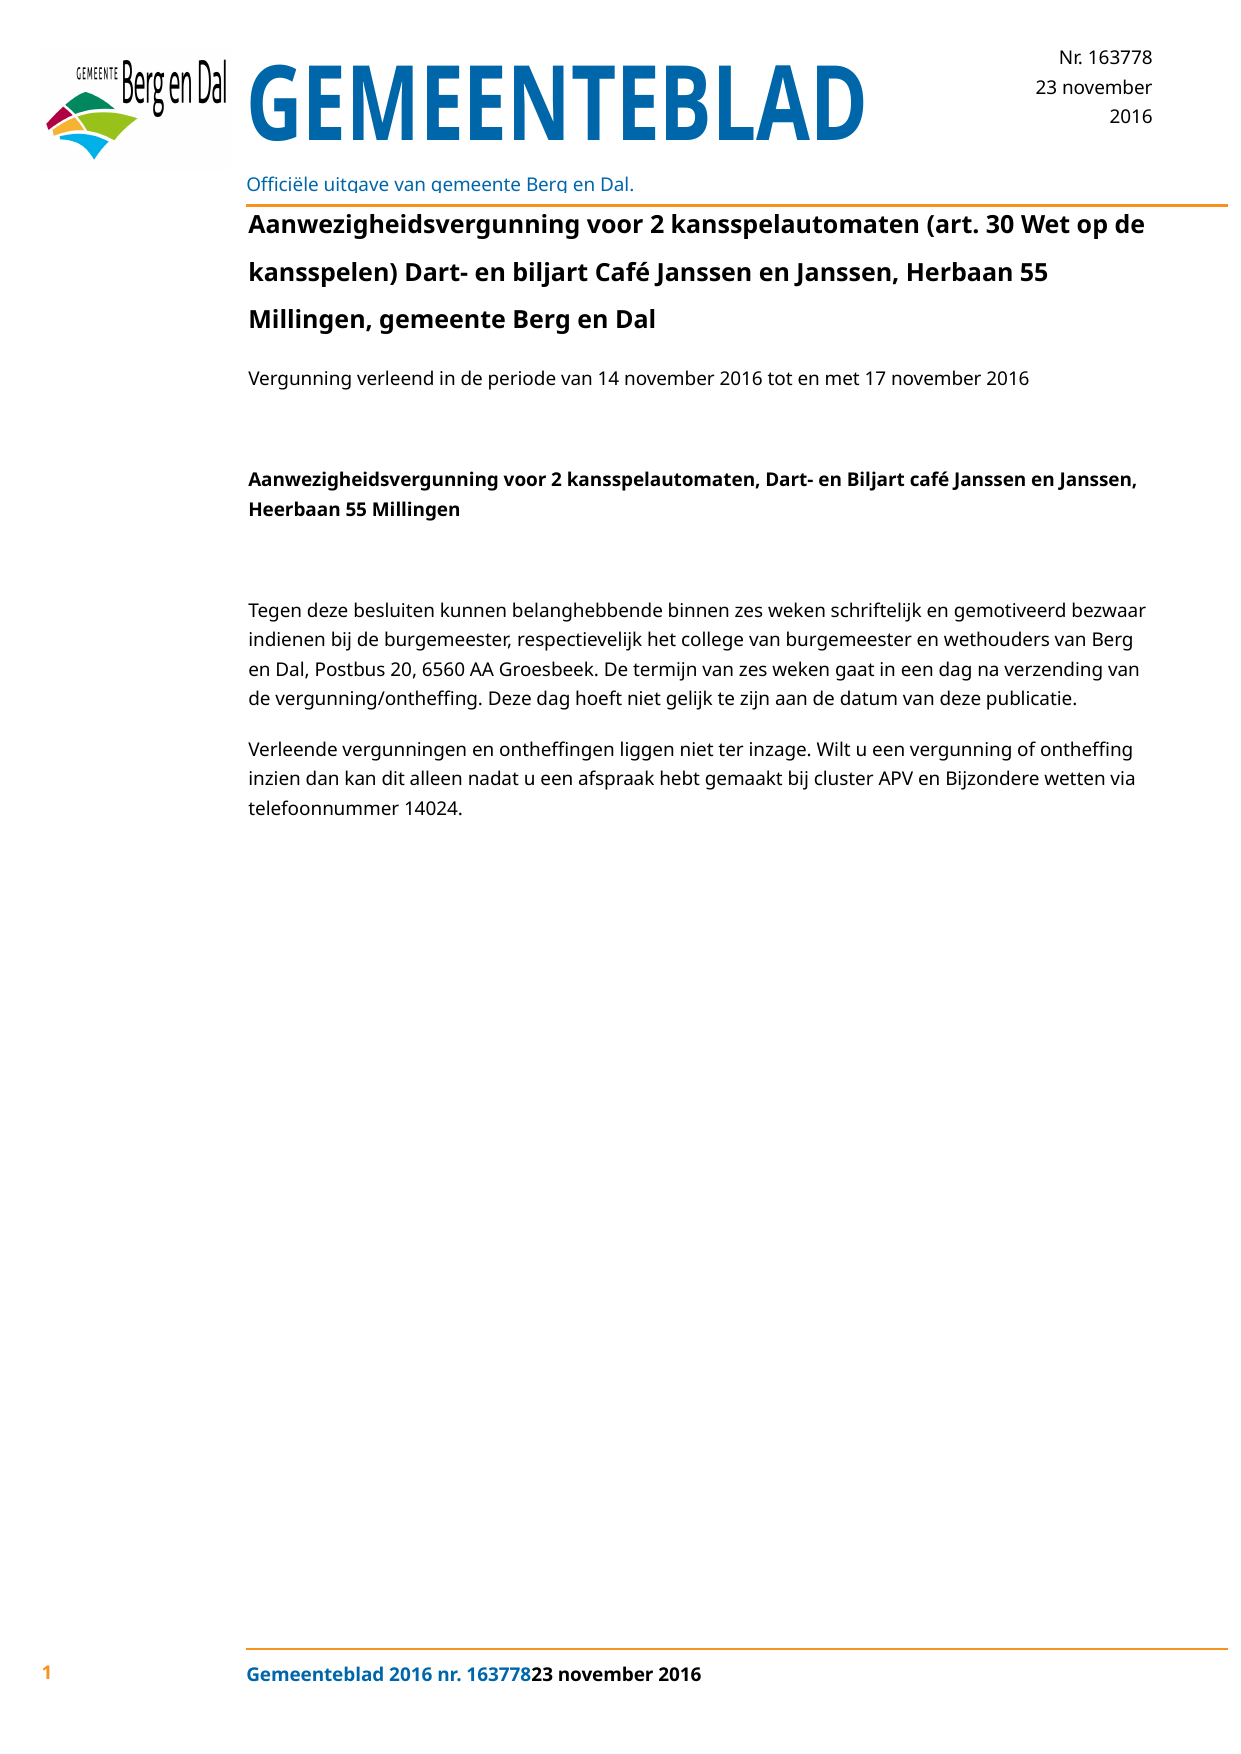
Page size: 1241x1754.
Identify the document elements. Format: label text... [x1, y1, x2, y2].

text Verleende vergunningen en ontheffingen liggen niet ter inzage. Wilt u een vergunning of ontheffing inzien dan kan dit alleen nadat u een afspraak hebt gemaakt bij cluster APV en Bijzondere wetten via telefoonnummer 14024. [248, 736, 1152, 821]
picture [41, 47, 231, 172]
text Aanwezigheidsvergunning voor 2 kansspelautomaten (art. 30 Wet op de kansspelen) Dart- en biljart Café Janssen en Janssen, Herbaan 55 Millingen, gemeente Berg en Dal [248, 207, 1152, 336]
text Aanwezigheidsvergunning voor 2 kansspelautomaten, Dart- en Biljart café Janssen en Janssen, Heerbaan 55 Millingen [248, 466, 1152, 522]
text Vergunning verleend in de periode van 14 november 2016 tot en met 17 november 2016 [248, 366, 1152, 391]
text Tegen deze besluiten kunnen belanghebbende binnen zes weken schriftelijk en gemotiveerd bezwaar indienen bij de burgemeester, respectievelijk het college van burgemeester en wethouders van Berg en Dal, Postbus 20, 6560 AA Groesbeek. De termijn van zes weken gaat in een dag na verzending van de vergunning/ontheffing. Deze dag hoeft niet gelijk te zijn aan de datum van deze publicatie. [248, 597, 1152, 711]
